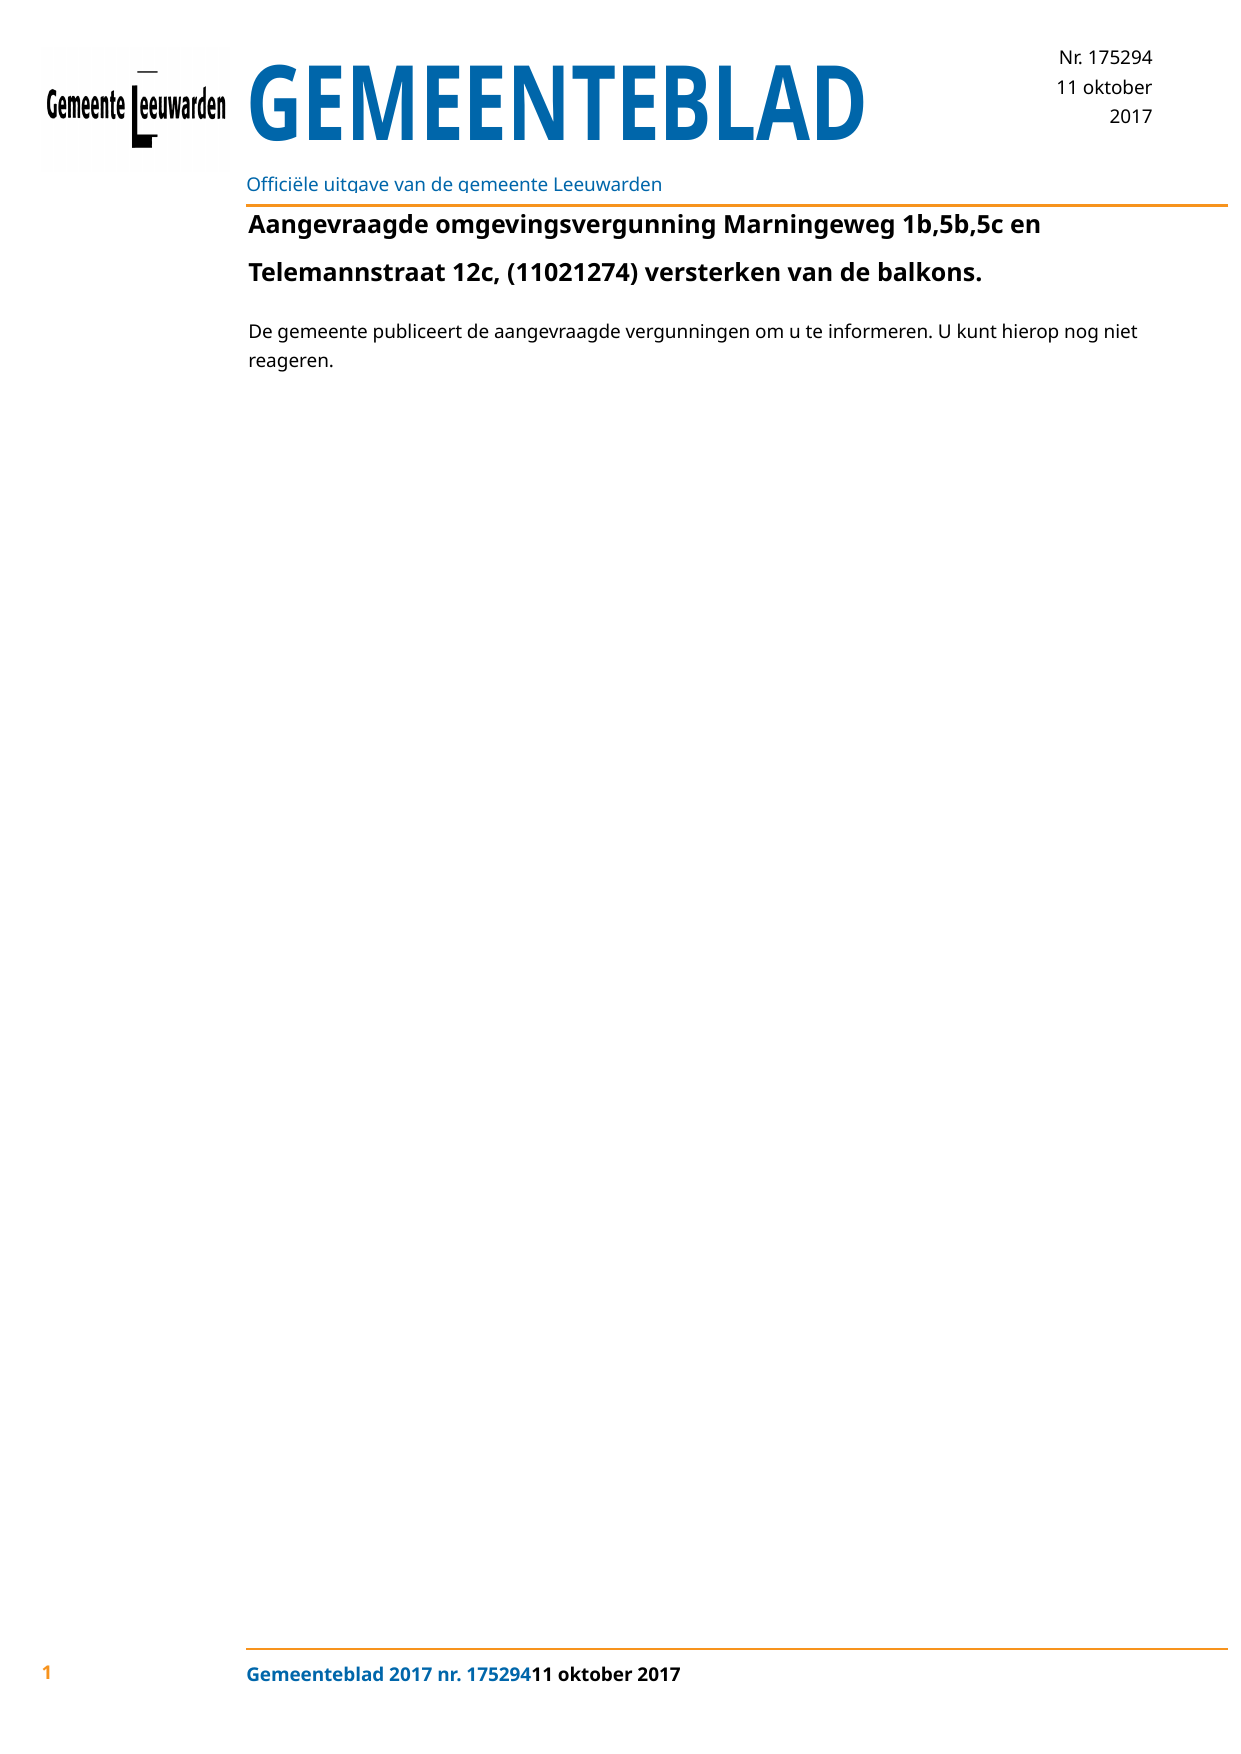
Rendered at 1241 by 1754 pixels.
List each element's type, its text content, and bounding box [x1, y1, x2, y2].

text Aangevraagde omgevingsvergunning Marningeweg 1b,5b,5c en Telemannstraat 12c, (11021274) versterken van de balkons. [248, 207, 1152, 288]
picture [41, 47, 231, 172]
text De gemeente publiceert de aangevraagde vergunningen om u te informeren. U kunt hierop nog niet reageren. [248, 318, 1152, 373]
